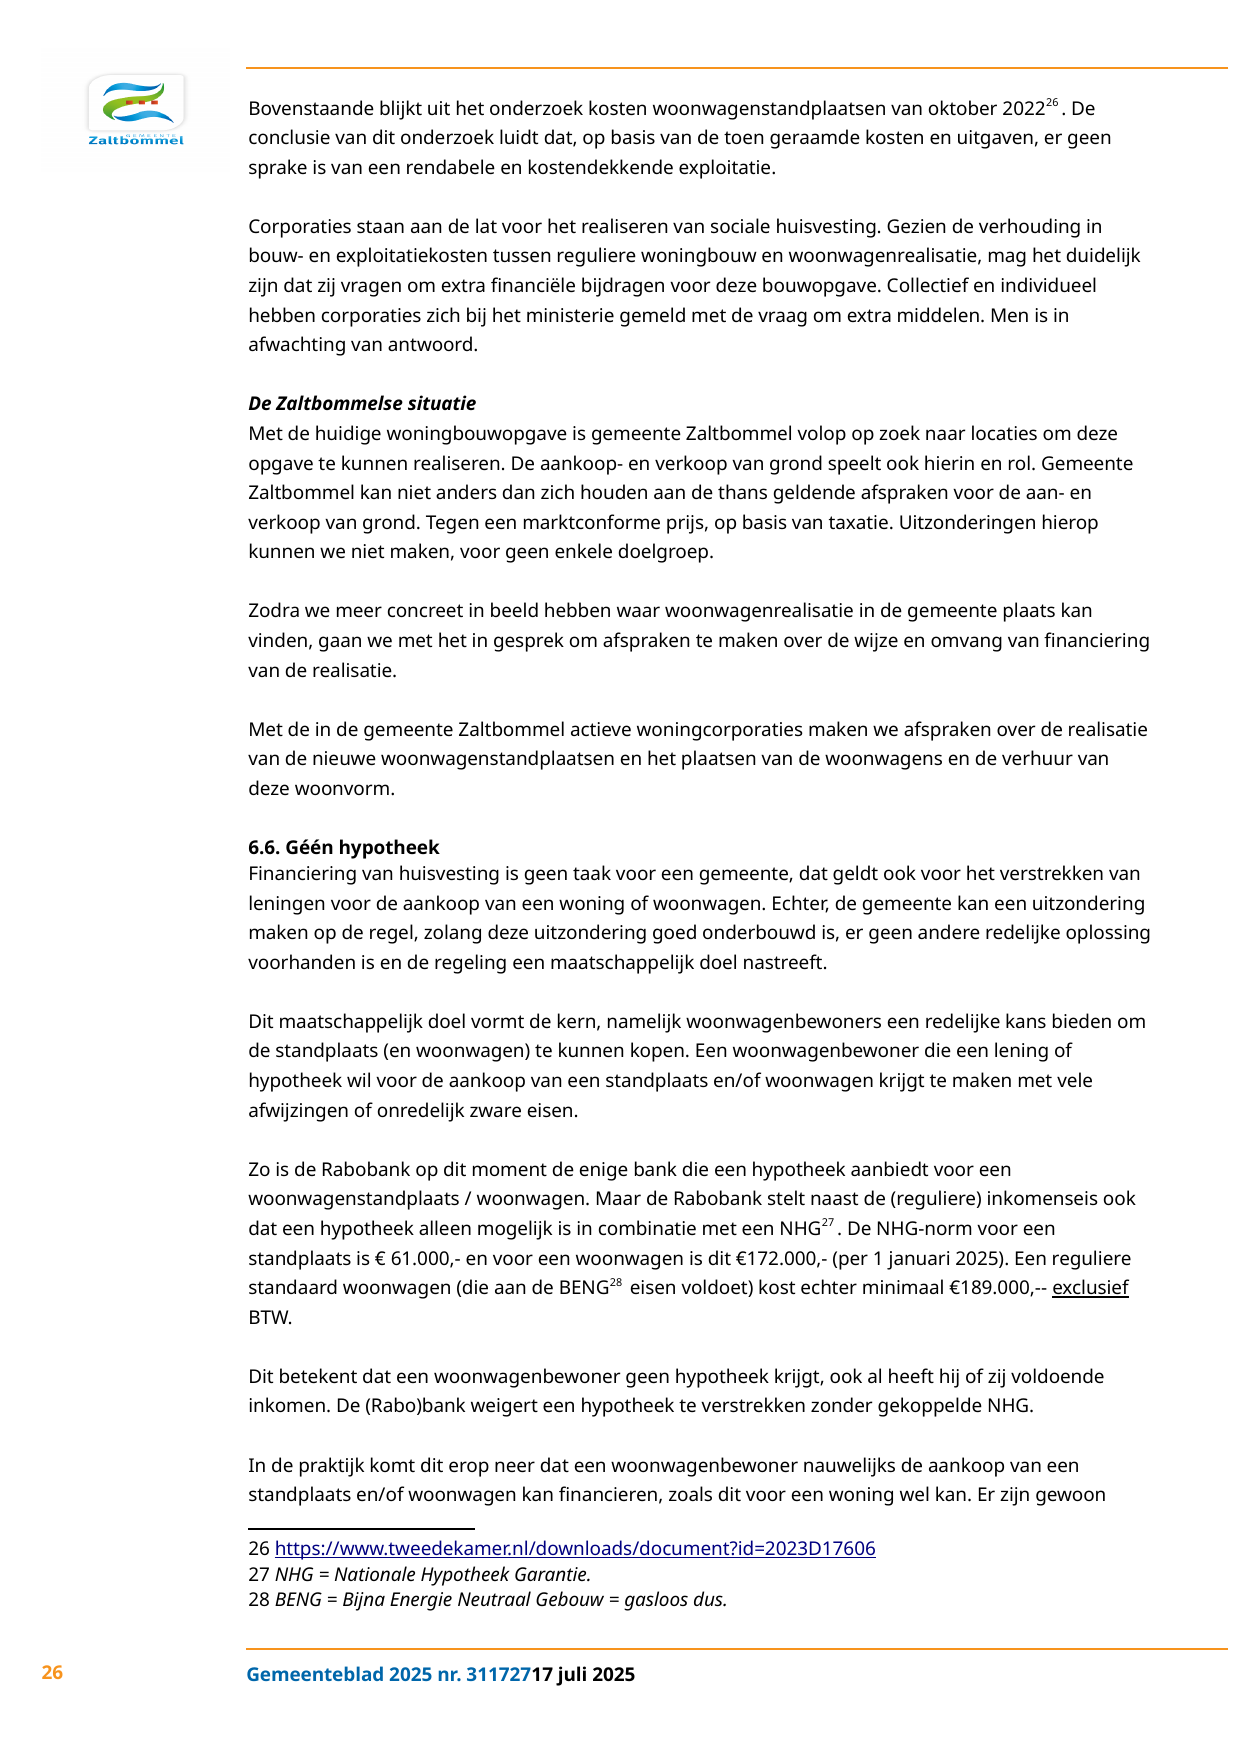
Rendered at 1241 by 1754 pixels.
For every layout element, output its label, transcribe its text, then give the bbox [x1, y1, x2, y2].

text Zodra we meer concreet in beeld hebben waar woonwagenrealisatie in de gemeente plaats kan vinden, gaan we met het in gesprek om afspraken te maken over de wijze en omvang van financiering van de realisatie. [248, 598, 1152, 683]
text Dit maatschappelijk doel vormt de kern, namelijk woonwagenbewoners een redelijke kans bieden om de standplaats (en woonwagen) te kunnen kopen. Een woonwagenbewoner die een lening of hypotheek wil voor de aankoop van een standplaats en/of woonwagen krijgt te maken met vele afwijzingen of onredelijk zware eisen. [248, 1008, 1152, 1122]
text BENG = Bijna Energie Neutraal Gebouw = gasloos dus. [248, 1586, 1152, 1612]
text 6.6. Géén hypotheek [248, 834, 1152, 860]
text Bovenstaande blijkt uit het onderzoek kosten woonwagenstandplaatsen van oktober 2022. De conclusie van dit onderzoek luidt dat, op basis van de toen geraamde kosten en uitgaven, er geen sprake is van een rendabele en kostendekkende exploitatie. [248, 95, 1152, 180]
picture [41, 47, 231, 172]
text NHG = Nationale Hypotheek Garantie. [248, 1561, 1152, 1586]
text Financiering van huisvesting is geen taak voor een gemeente, dat geldt ook voor het verstrekken van leningen voor de aankoop van een woning of woonwagen. Echter, de gemeente kan een uitzondering maken op de regel, zolang deze uitzondering goed onderbouwd is, er geen andere redelijke oplossing voorhanden is en de regeling een maatschappelijk doel nastreeft. [248, 860, 1152, 974]
text Corporaties staan aan de lat voor het realiseren van sociale huisvesting. Gezien de verhouding in bouw- en exploitatiekosten tussen reguliere woningbouw en woonwagenrealisatie, mag het duidelijk zijn dat zij vragen om extra financiële bijdragen voor deze bouwopgave. Collectief en individueel hebben corporaties zich bij het ministerie gemeld met de vraag om extra middelen. Men is in afwachting van antwoord. [248, 213, 1152, 357]
text Met de huidige woningbouwopgave is gemeente Zaltbommel volop op zoek naar locaties om deze opgave te kunnen realiseren. De aankoop- en verkoop van grond speelt ook hierin en rol. Gemeente Zaltbommel kan niet anders dan zich houden aan de thans geldende afspraken voor de aan- en verkoop van grond. Tegen een marktconforme prijs, op basis van taxatie. Uitzonderingen hierop kunnen we niet maken, voor geen enkele doelgroep. [248, 420, 1152, 564]
text In de praktijk komt dit erop neer dat een woonwagenbewoner nauwelijks de aankoop van een standplaats en/of woonwagen kan financieren, zoals dit voor een woning wel kan. Er zijn gewoon [248, 1452, 1152, 1507]
text https://www.tweedekamer.nl/downloads/document?id=2023D17606 [248, 1535, 1152, 1561]
text Zo is de Rabobank op dit moment de enige bank die een hypotheek aanbiedt voor een woonwagenstandplaats / woonwagen. Maar de Rabobank stelt naast de (reguliere) inkomenseis ook dat een hypotheek alleen mogelijk is in combinatie met een NHG. De NHG-norm voor een standplaats is € 61.000,- en voor een woonwagen is dit €172.000,- (per 1 januari 2025). Een reguliere standaard woonwagen (die aan de BENG eisen voldoet) kost echter minimaal €189.000,-- exclusief BTW. [248, 1156, 1152, 1329]
text Met de in de gemeente Zaltbommel actieve woningcorporaties maken we afspraken over de realisatie van de nieuwe woonwagenstandplaatsen en het plaatsen van de woonwagens en de verhuur van deze woonvorm. [248, 716, 1152, 801]
text Dit betekent dat een woonwagenbewoner geen hypotheek krijgt, ook al heeft hij of zij voldoende inkomen. De (Rabo)bank weigert een hypotheek te verstrekken zonder gekoppelde NHG. [248, 1363, 1152, 1418]
text De Zaltbommelse situatie [248, 391, 1152, 416]
